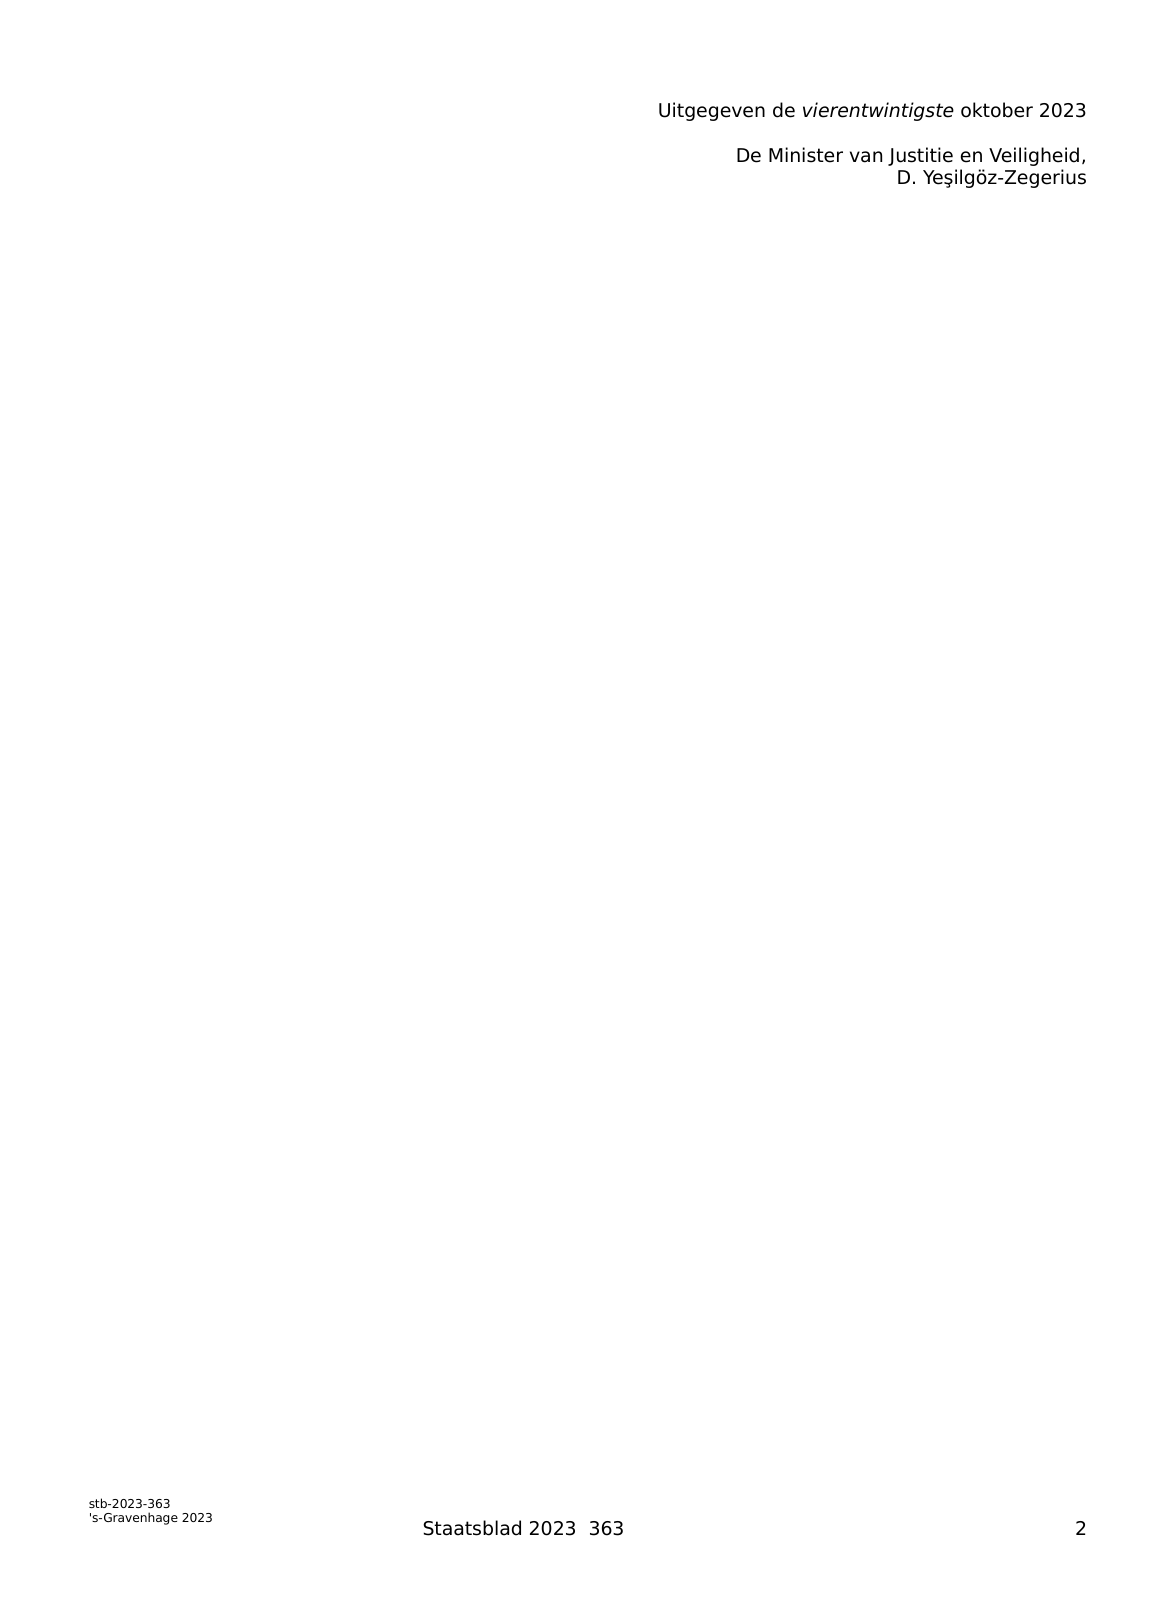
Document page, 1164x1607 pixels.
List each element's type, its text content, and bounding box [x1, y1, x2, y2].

text stb-2023-363 [88, 1497, 323, 1511]
text Uitgegeven de vierentwintigste oktober 2023 [422, 100, 1087, 122]
text 's-Gravenhage 2023 [88, 1511, 323, 1525]
text De Minister van Justitie en Veiligheid, D. Yeşilgöz-Zegerius [422, 144, 1087, 188]
